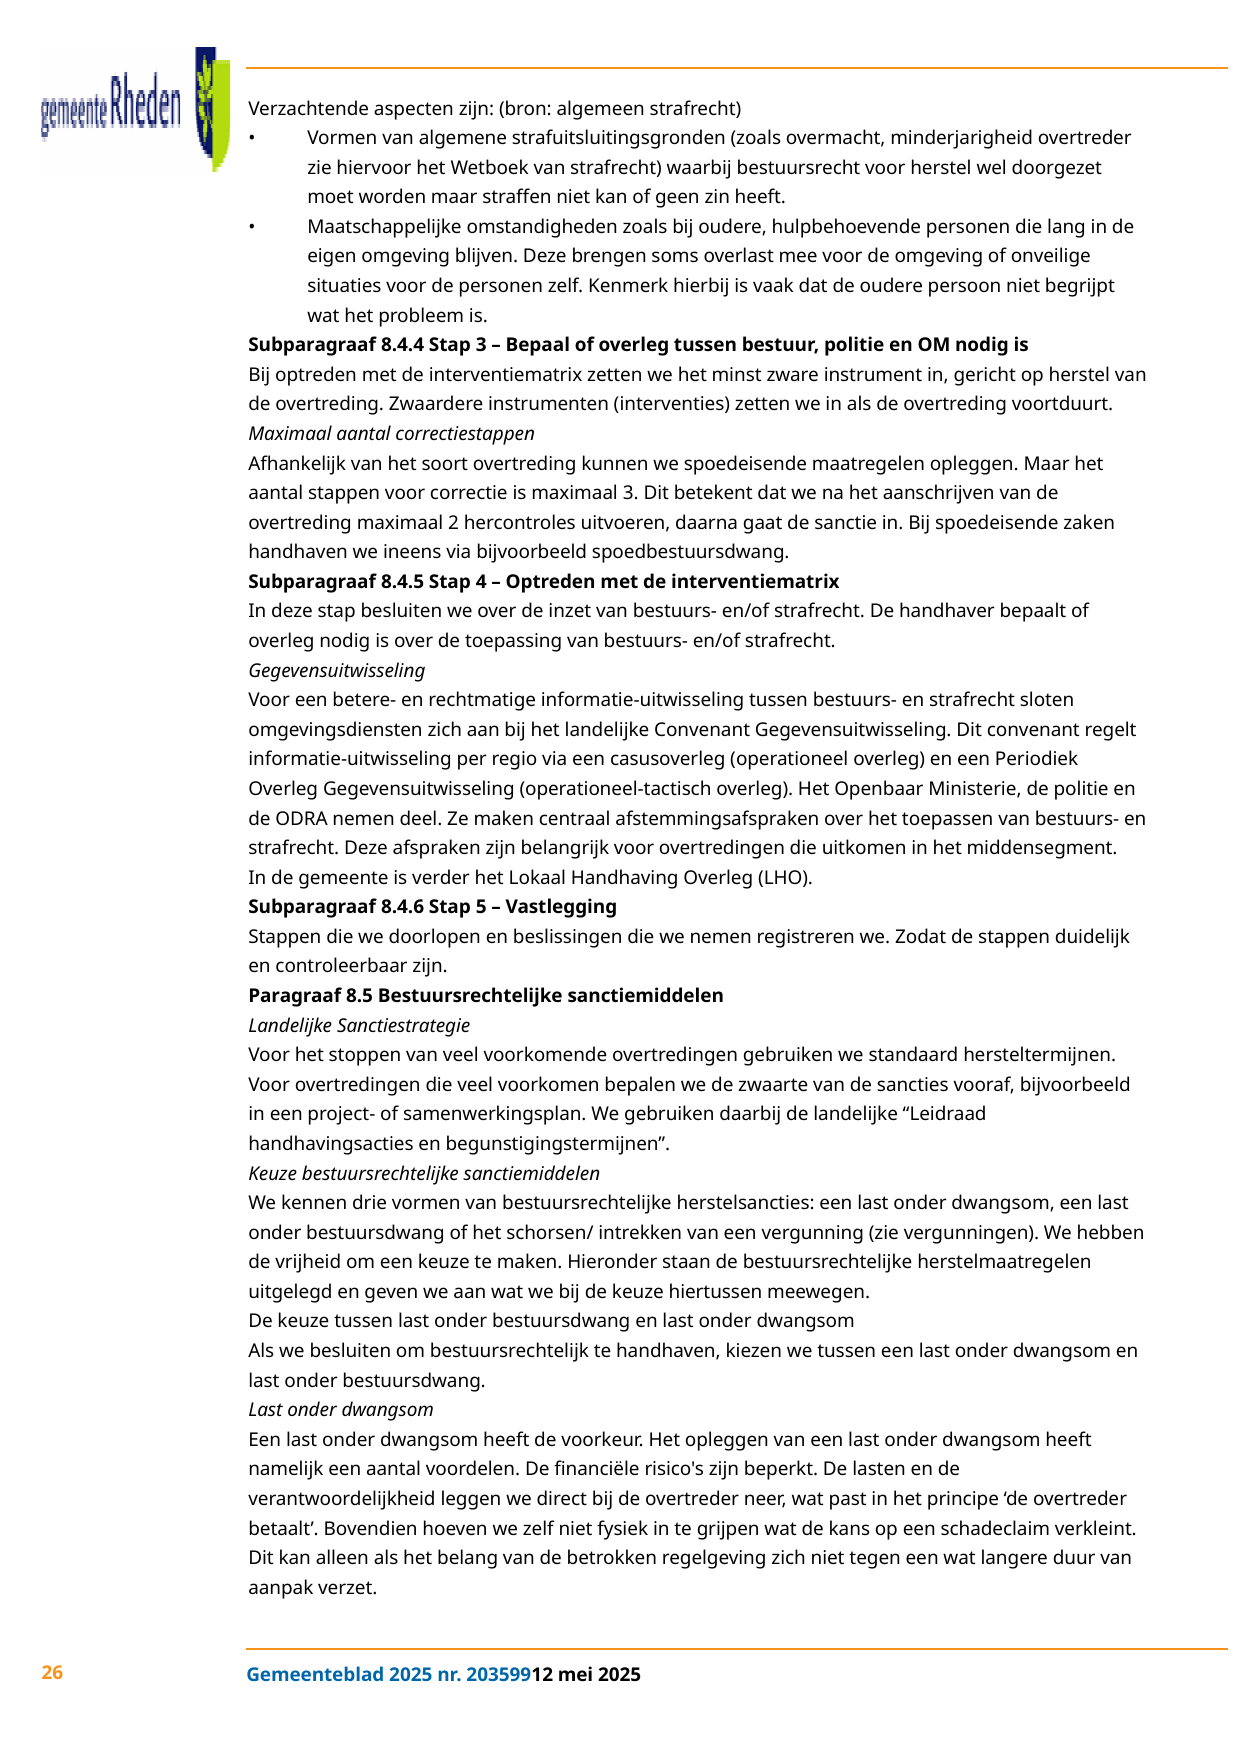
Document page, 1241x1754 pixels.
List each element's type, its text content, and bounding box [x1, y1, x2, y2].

text Voor een betere- en rechtmatige informatie-uitwisseling tussen bestuurs- en strafrecht sloten omgevingsdiensten zich aan bij het landelijke Convenant Gegevensuitwisseling. Dit convenant regelt informatie-uitwisseling per regio via een casusoverleg (operationeel overleg) en een Periodiek Overleg Gegevensuitwisseling (operationeel-tactisch overleg). Het Openbaar Ministerie, de politie en de ODRA nemen deel. Ze maken centraal afstemmingsafspraken over het toepassen van bestuurs- en strafrecht. Deze afspraken zijn belangrijk voor overtredingen die uitkomen in het middensegment. [248, 686, 1152, 860]
text Subparagraaf 8.4.5 Stap 4 – Optreden met de interventiematrix [248, 568, 1152, 594]
text Bij optreden met de interventiematrix zetten we het minst zware instrument in, gericht op herstel van de overtreding. Zwaardere instrumenten (interventies) zetten we in als de overtreding voortduurt. [248, 361, 1152, 416]
list Maatschappelijke omstandigheden zoals bij oudere, hulpbehoevende personen die lang in de eigen omgeving blijven. Deze brengen soms overlast mee voor de omgeving of onveilige situaties voor de personen zelf. Kenmerk hierbij is vaak dat de oudere persoon niet begrijpt wat het probleem is. [248, 213, 1152, 328]
text Verzachtende aspecten zijn: (bron: algemeen strafrecht) [248, 95, 1152, 121]
text Subparagraaf 8.4.6 Stap 5 – Vastlegging [248, 893, 1152, 919]
text Gegevensuitwisseling [248, 657, 1152, 683]
text Stappen die we doorlopen en beslissingen die we nemen registreren we. Zodat de stappen duidelijk en controleerbaar zijn. [248, 923, 1152, 978]
text Als we besluiten om bestuursrechtelijk te handhaven, kiezen we tussen een last onder dwangsom en last onder bestuursdwang. [248, 1337, 1152, 1393]
text Paragraaf 8.5 Bestuursrechtelijke sanctiemiddelen [248, 982, 1152, 1008]
text Maximaal aantal correctiestappen [248, 420, 1152, 446]
text Last onder dwangsom [248, 1396, 1152, 1422]
text Voor het stoppen van veel voorkomende overtredingen gebruiken we standaard hersteltermijnen. Voor overtredingen die veel voorkomen bepalen we de zwaarte van de sancties vooraf, bijvoorbeeld in een project- of samenwerkingsplan. We gebruiken daarbij de landelijke “Leidraad handhavingsacties en begunstigingstermijnen”. [248, 1041, 1152, 1156]
text We kennen drie vormen van bestuursrechtelijke herstelsancties: een last onder dwangsom, een last onder bestuursdwang of het schorsen/ intrekken van een vergunning (zie vergunningen). We hebben de vrijheid om een keuze te maken. Hieronder staan de bestuursrechtelijke herstelmaatregelen uitgelegd en geven we aan wat we bij de keuze hiertussen meewegen. [248, 1189, 1152, 1304]
text Dit kan alleen als het belang van de betrokken regelgeving zich niet tegen een wat langere duur van aanpak verzet. [248, 1544, 1152, 1600]
text Afhankelijk van het soort overtreding kunnen we spoedeisende maatregelen opleggen. Maar het aantal stappen voor correctie is maximaal 3. Dit betekent dat we na het aanschrijven van de overtreding maximaal 2 hercontroles uitvoeren, daarna gaat de sanctie in. Bij spoedeisende zaken handhaven we ineens via bijvoorbeeld spoedbestuursdwang. [248, 450, 1152, 564]
text In de gemeente is verder het Lokaal Handhaving Overleg (LHO). [248, 864, 1152, 890]
list Vormen van algemene strafuitsluitingsgronden (zoals overmacht, minderjarigheid overtreder zie hiervoor het Wetboek van strafrecht) waarbij bestuursrecht voor herstel wel doorgezet moet worden maar straffen niet kan of geen zin heeft. [248, 124, 1152, 209]
text In deze stap besluiten we over de inzet van bestuurs- en/of strafrecht. De handhaver bepaalt of overleg nodig is over de toepassing van bestuurs- en/of strafrecht. [248, 598, 1152, 653]
text Subparagraaf 8.4.4 Stap 3 – Bepaal of overleg tussen bestuur, politie en OM nodig is [248, 331, 1152, 357]
text Keuze bestuursrechtelijke sanctiemiddelen [248, 1160, 1152, 1186]
picture [41, 47, 231, 172]
text De keuze tussen last onder bestuursdwang en last onder dwangsom [248, 1308, 1152, 1333]
text Landelijke Sanctiestrategie [248, 1012, 1152, 1038]
text Een last onder dwangsom heeft de voorkeur. Het opleggen van een last onder dwangsom heeft namelijk een aantal voordelen. De financiële risico's zijn beperkt. De lasten en de verantwoordelijkheid leggen we direct bij de overtreder neer, wat past in het principe ‘de overtreder betaalt’. Bovendien hoeven we zelf niet fysiek in te grijpen wat de kans op een schadeclaim verkleint. [248, 1426, 1152, 1541]
